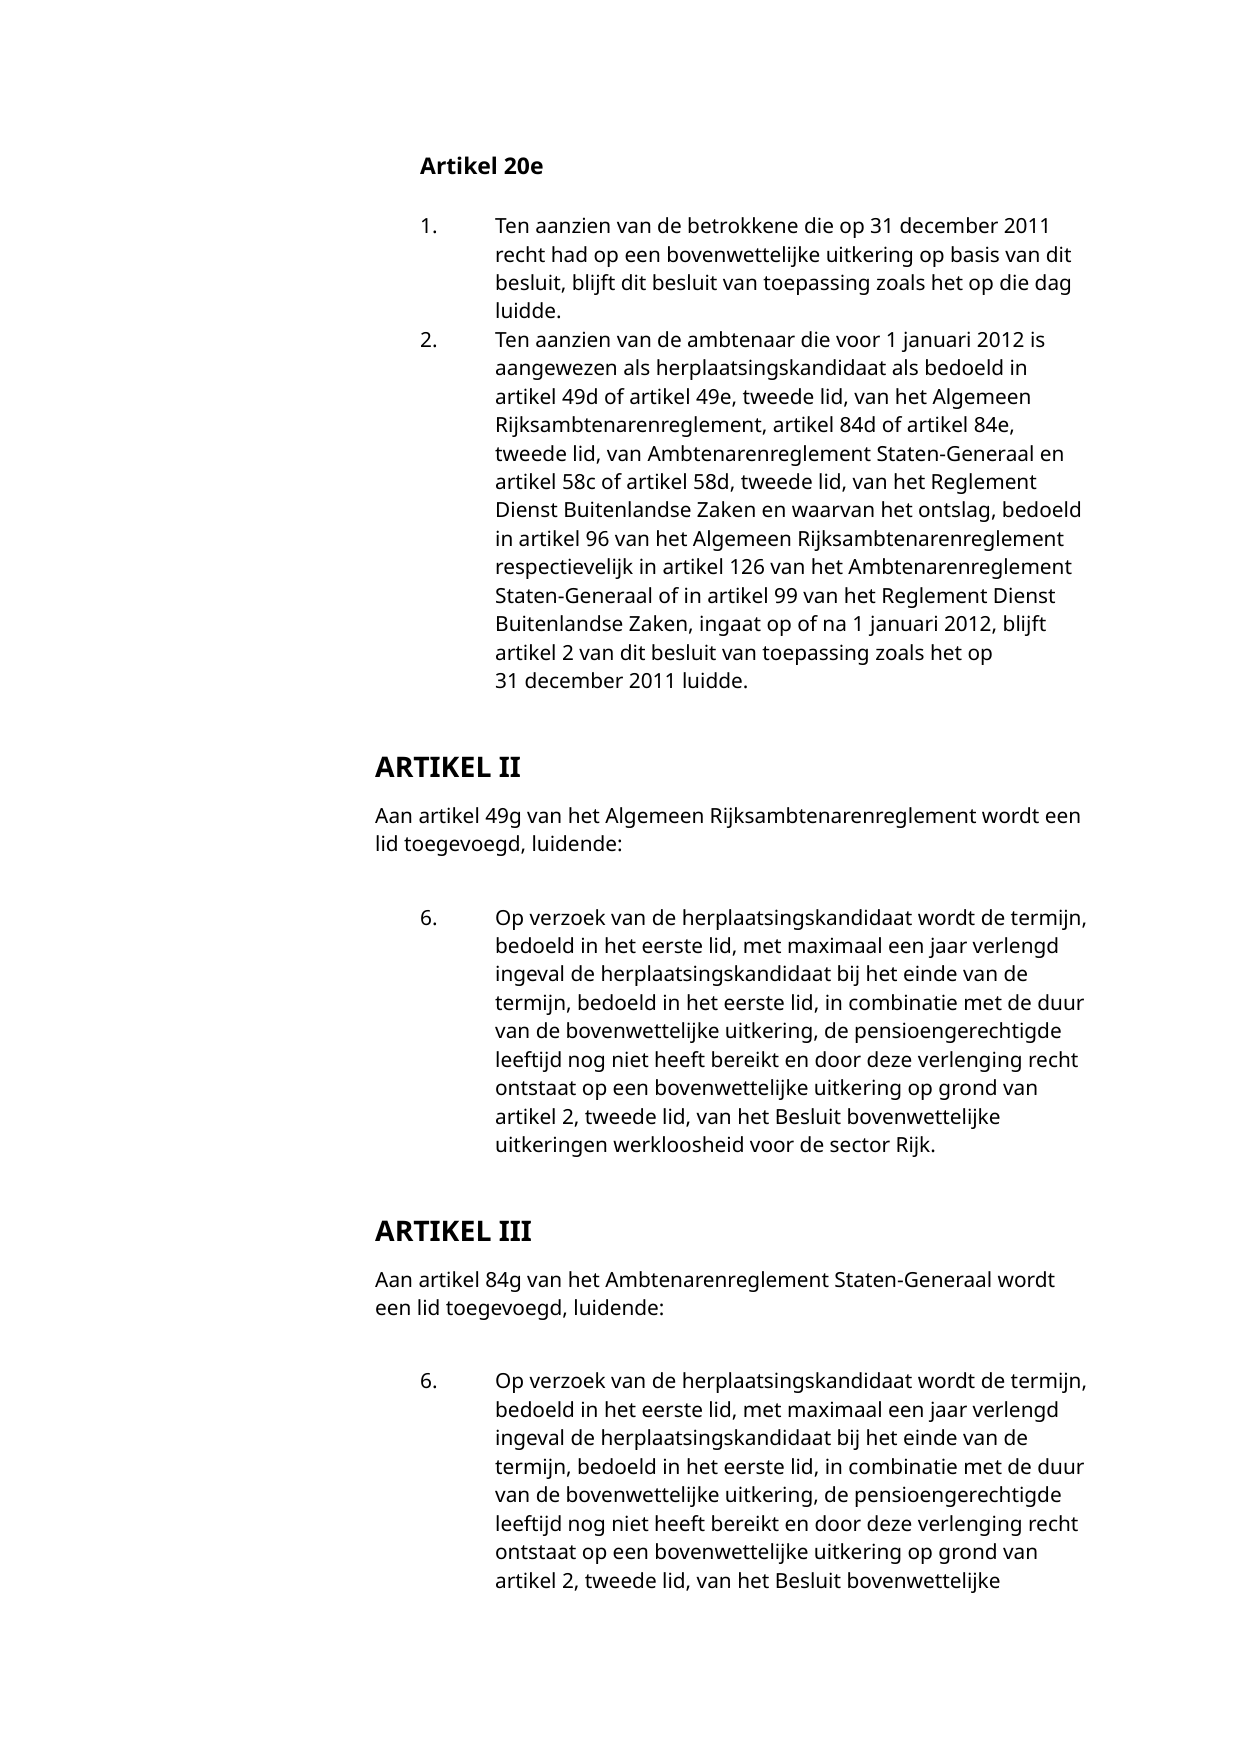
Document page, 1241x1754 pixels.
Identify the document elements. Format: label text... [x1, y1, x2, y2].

list Ten aanzien van de ambtenaar die voor 1 januari 2012 is aangewezen als herplaatsingskandidaat als bedoeld in artikel 49d of artikel 49e, tweede lid, van het Algemeen Rijksambtenarenreglement, artikel 84d of artikel 84e, tweede lid, van Ambtenarenreglement Staten-Generaal en artikel 58c of artikel 58d, tweede lid, van het Reglement Dienst Buitenlandse Zaken en waarvan het ontslag, bedoeld in artikel 96 van het Algemeen Rijksambtenarenreglement respectievelijk in artikel 126 van het Ambtenarenreglement Staten-Generaal of in artikel 99 van het Reglement Dienst Buitenlandse Zaken, ingaat op of na 1 januari 2012, blijft artikel 2 van dit besluit van toepassing zoals het op 31 december 2011 luidde. [420, 325, 1090, 695]
text Aan artikel 84g van het Ambtenarenreglement Staten-Generaal wordt een lid toegevoegd, luidende: [375, 1265, 1090, 1322]
text Aan artikel 49g van het Algemeen Rijksambtenarenreglement wordt een lid toegevoegd, luidende: [375, 801, 1090, 858]
list Op verzoek van de herplaatsingskandidaat wordt de termijn, bedoeld in het eerste lid, met maximaal een jaar verlengd ingeval de herplaatsingskandidaat bij het einde van de termijn, bedoeld in het eerste lid, in combinatie met de duur van de bovenwettelijke uitkering, de pensioengerechtigde leeftijd nog niet heeft bereikt en door deze verlenging recht ontstaat op een bovenwettelijke uitkering op grond van artikel 2, tweede lid, van het Besluit bovenwettelijke uitkeringen werkloosheid voor de sector Rijk. [420, 903, 1090, 1159]
subtitle Artikel 20e [420, 150, 1090, 181]
subtitle ARTIKEL III [375, 1211, 1090, 1250]
list Ten aanzien van de betrokkene die op 31 december 2011 recht had op een bovenwettelijke uitkering op basis van dit besluit, blijft dit besluit van toepassing zoals het op die dag luidde. [420, 211, 1090, 325]
list Op verzoek van de herplaatsingskandidaat wordt de termijn, bedoeld in het eerste lid, met maximaal een jaar verlengd ingeval de herplaatsingskandidaat bij het einde van de termijn, bedoeld in het eerste lid, in combinatie met de duur van de bovenwettelijke uitkering, de pensioengerechtigde leeftijd nog niet heeft bereikt en door deze verlenging recht ontstaat op een bovenwettelijke uitkering op grond van artikel 2, tweede lid, van het Besluit bovenwettelijke [420, 1367, 1090, 1594]
subtitle ARTIKEL II [375, 747, 1090, 786]
